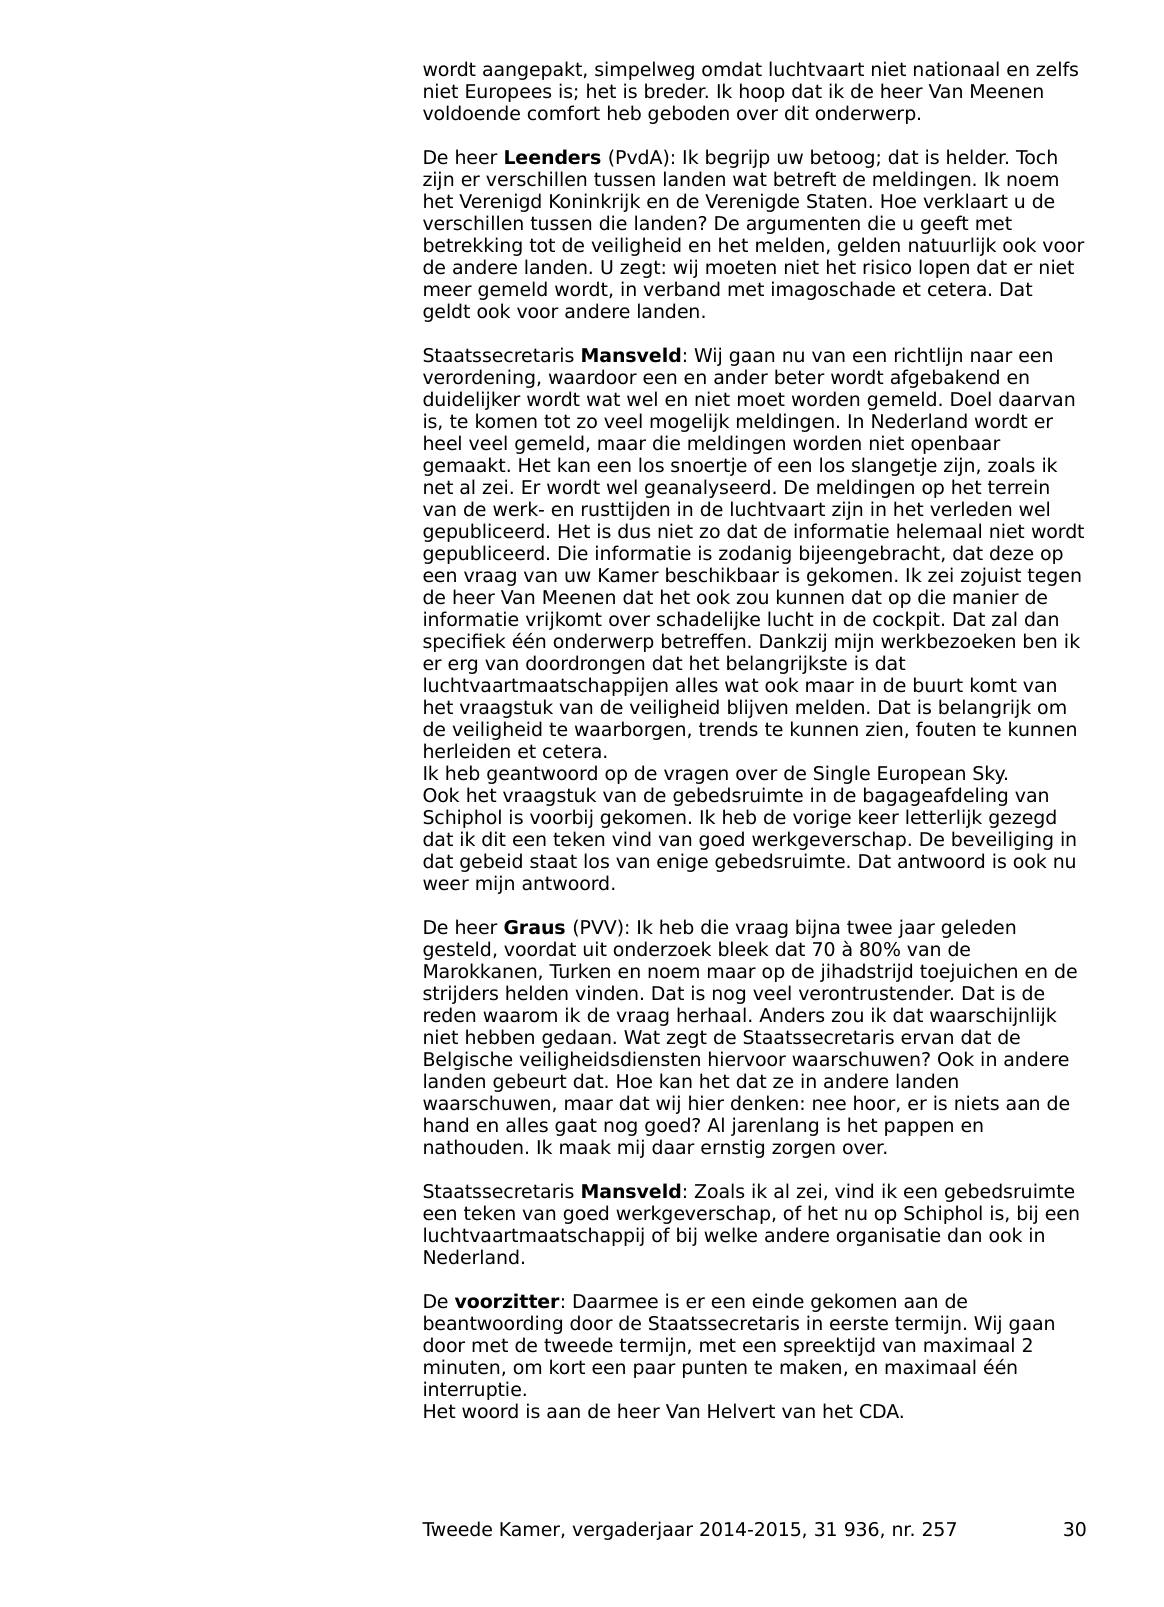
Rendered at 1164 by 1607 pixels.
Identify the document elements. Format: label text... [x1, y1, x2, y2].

text Ook het vraagstuk van de gebedsruimte in de bagageafdeling van Schiphol is voorbij gekomen. Ik heb de vorige keer letterlijk gezegd dat ik dit een teken vind van goed werkgeverschap. De beveiliging in dat gebeid staat los van enige gebedsruimte. Dat antwoord is ook nu weer mijn antwoord. [422, 785, 1087, 895]
text Ik heb geantwoord op de vragen over de Single European Sky. [422, 763, 1087, 785]
text De heer Graus (PVV): Ik heb die vraag bijna twee jaar geleden gesteld, voordat uit onderzoek bleek dat 70 à 80% van de Marokkanen, Turken en noem maar op de jihadstrijd toejuichen en de strijders helden vinden. Dat is nog veel verontrustender. Dat is de reden waarom ik de vraag herhaal. Anders zou ik dat waarschijnlijk niet hebben gedaan. Wat zegt de Staatssecretaris ervan dat de Belgische veiligheidsdiensten hiervoor waarschuwen? Ook in andere landen gebeurt dat. Hoe kan het dat ze in andere landen waarschuwen, maar dat wij hier denken: nee hoor, er is niets aan de hand en alles gaat nog goed? Al jarenlang is het pappen en nathouden. Ik maak mij daar ernstig zorgen over. [422, 917, 1087, 1159]
text wordt aangepakt, simpelweg omdat luchtvaart niet nationaal en zelfs niet Europees is; het is breder. Ik hoop dat ik de heer Van Meenen voldoende comfort heb geboden over dit onderwerp. [422, 59, 1087, 125]
text Staatssecretaris Mansveld: Wij gaan nu van een richtlijn naar een verordening, waardoor een en ander beter wordt afgebakend en duidelijker wordt wat wel en niet moet worden gemeld. Doel daarvan is, te komen tot zo veel mogelijk meldingen. In Nederland wordt er heel veel gemeld, maar die meldingen worden niet openbaar gemaakt. Het kan een los snoertje of een los slangetje zijn, zoals ik net al zei. Er wordt wel geanalyseerd. De meldingen op het terrein van de werk- en rusttijden in de luchtvaart zijn in het verleden wel gepubliceerd. Het is dus niet zo dat de informatie helemaal niet wordt gepubliceerd. Die informatie is zodanig bijeengebracht, dat deze op een vraag van uw Kamer beschikbaar is gekomen. Ik zei zojuist tegen de heer Van Meenen dat het ook zou kunnen dat op die manier de informatie vrijkomt over schadelijke lucht in de cockpit. Dat zal dan specifiek één onderwerp betreffen. Dankzij mijn werkbezoeken ben ik er erg van doordrongen dat het belangrijkste is dat luchtvaartmaatschappijen alles wat ook maar in de buurt komt van het vraagstuk van de veiligheid blijven melden. Dat is belangrijk om de veiligheid te waarborgen, trends te kunnen zien, fouten te kunnen herleiden et cetera. [422, 345, 1087, 763]
text Staatssecretaris Mansveld: Zoals ik al zei, vind ik een gebedsruimte een teken van goed werkgeverschap, of het nu op Schiphol is, bij een luchtvaartmaatschappij of bij welke andere organisatie dan ook in Nederland. [422, 1181, 1087, 1269]
text Het woord is aan de heer Van Helvert van het CDA. [422, 1401, 1087, 1423]
text De voorzitter: Daarmee is er een einde gekomen aan de beantwoording door de Staatssecretaris in eerste termijn. Wij gaan door met de tweede termijn, met een spreektijd van maximaal 2 minuten, om kort een paar punten te maken, en maximaal één interruptie. [422, 1291, 1087, 1401]
text De heer Leenders (PvdA): Ik begrijp uw betoog; dat is helder. Toch zijn er verschillen tussen landen wat betreft de meldingen. Ik noem het Verenigd Koninkrijk en de Verenigde Staten. Hoe verklaart u de verschillen tussen die landen? De argumenten die u geeft met betrekking tot de veiligheid en het melden, gelden natuurlijk ook voor de andere landen. U zegt: wij moeten niet het risico lopen dat er niet meer gemeld wordt, in verband met imagoschade et cetera. Dat geldt ook voor andere landen. [422, 147, 1087, 323]
